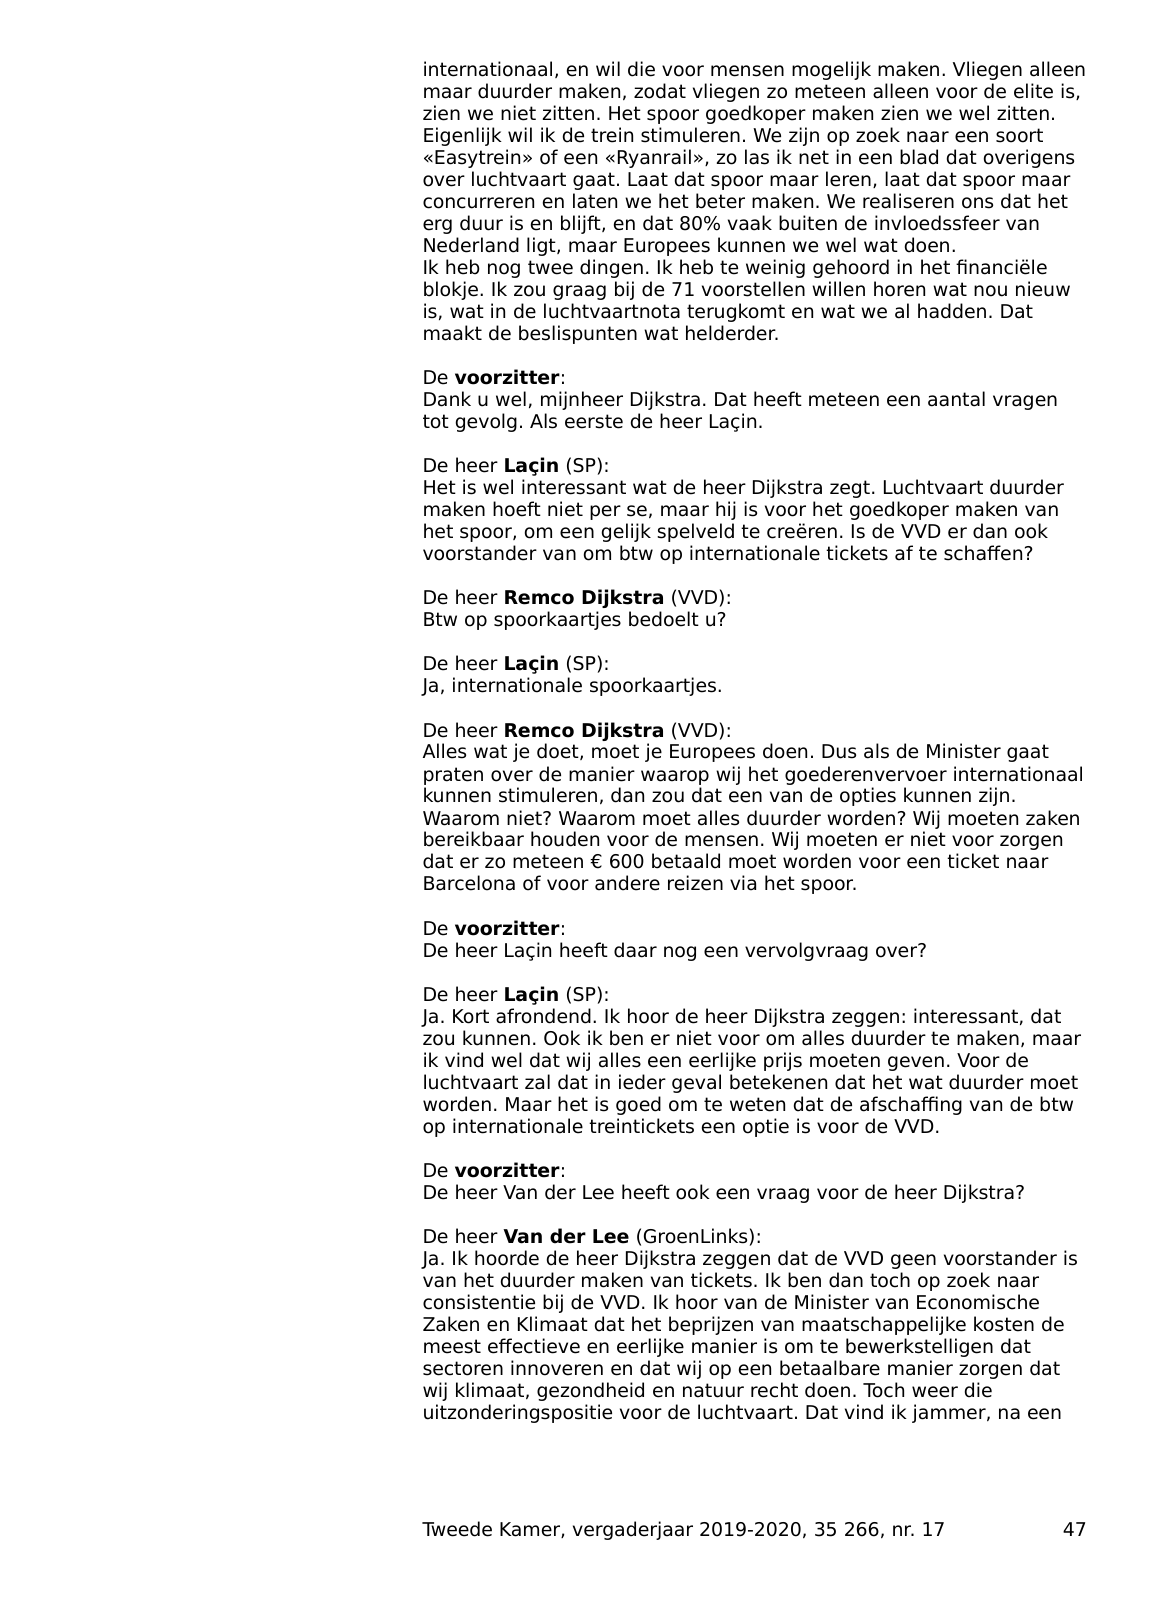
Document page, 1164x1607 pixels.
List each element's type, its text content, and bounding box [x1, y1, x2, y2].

text De heer Laçin (SP): [422, 653, 1087, 675]
text De heer Van der Lee (GroenLinks): [422, 1226, 1087, 1248]
text Ja, internationale spoorkaartjes. [422, 675, 1087, 697]
text De voorzitter: [422, 917, 1087, 939]
text De heer Laçin (SP): [422, 984, 1087, 1006]
text De voorzitter: [422, 1160, 1087, 1182]
text Dank u wel, mijnheer Dijkstra. Dat heeft meteen een aantal vragen tot gevolg. Als eerste de heer Laçin. [422, 389, 1087, 433]
text De heer Van der Lee heeft ook een vraag voor de heer Dijkstra? [422, 1182, 1087, 1204]
text Alles wat je doet, moet je Europees doen. Dus als de Minister gaat praten over de manier waarop wij het goederenvervoer internationaal kunnen stimuleren, dan zou dat een van de opties kunnen zijn. Waarom niet? Waarom moet alles duurder worden? Wij moeten zaken bereikbaar houden voor de mensen. Wij moeten er niet voor zorgen dat er zo meteen € 600 betaald moet worden voor een ticket naar Barcelona of voor andere reizen via het spoor. [422, 741, 1087, 895]
text Ja. Kort afrondend. Ik hoor de heer Dijkstra zeggen: interessant, dat zou kunnen. Ook ik ben er niet voor om alles duurder te maken, maar ik vind wel dat wij alles een eerlijke prijs moeten geven. Voor de luchtvaart zal dat in ieder geval betekenen dat het wat duurder moet worden. Maar het is goed om te weten dat de afschaffing van de btw op internationale treintickets een optie is voor de VVD. [422, 1006, 1087, 1137]
text De voorzitter: [422, 367, 1087, 389]
text De heer Laçin (SP): [422, 455, 1087, 477]
text Ja. Ik hoorde de heer Dijkstra zeggen dat de VVD geen voorstander is van het duurder maken van tickets. Ik ben dan toch op zoek naar consistentie bij de VVD. Ik hoor van de Minister van Economische Zaken en Klimaat dat het beprijzen van maatschappelijke kosten de meest effectieve en eerlijke manier is om te bewerkstelligen dat sectoren innoveren en dat wij op een betaalbare manier zorgen dat wij klimaat, gezondheid en natuur recht doen. Toch weer die uitzonderingspositie voor de luchtvaart. Dat vind ik jammer, na een [422, 1248, 1087, 1424]
text De heer Remco Dijkstra (VVD): [422, 587, 1087, 609]
text De heer Remco Dijkstra (VVD): [422, 719, 1087, 741]
text Ik heb nog twee dingen. Ik heb te weinig gehoord in het financiële blokje. Ik zou graag bij de 71 voorstellen willen horen wat nou nieuw is, wat in de luchtvaartnota terugkomt en wat we al hadden. Dat maakt de beslispunten wat helderder. [422, 257, 1087, 345]
text Btw op spoorkaartjes bedoelt u? [422, 609, 1087, 631]
text internationaal, en wil die voor mensen mogelijk maken. Vliegen alleen maar duurder maken, zodat vliegen zo meteen alleen voor de elite is, zien we niet zitten. Het spoor goedkoper maken zien we wel zitten. Eigenlijk wil ik de trein stimuleren. We zijn op zoek naar een soort «Easytrein» of een «Ryanrail», zo las ik net in een blad dat overigens over luchtvaart gaat. Laat dat spoor maar leren, laat dat spoor maar concurreren en laten we het beter maken. We realiseren ons dat het erg duur is en blijft, en dat 80% vaak buiten de invloedssfeer van Nederland ligt, maar Europees kunnen we wel wat doen. [422, 59, 1087, 257]
text Het is wel interessant wat de heer Dijkstra zegt. Luchtvaart duurder maken hoeft niet per se, maar hij is voor het goedkoper maken van het spoor, om een gelijk spelveld te creëren. Is de VVD er dan ook voorstander van om btw op internationale tickets af te schaffen? [422, 477, 1087, 565]
text De heer Laçin heeft daar nog een vervolgvraag over? [422, 939, 1087, 961]
